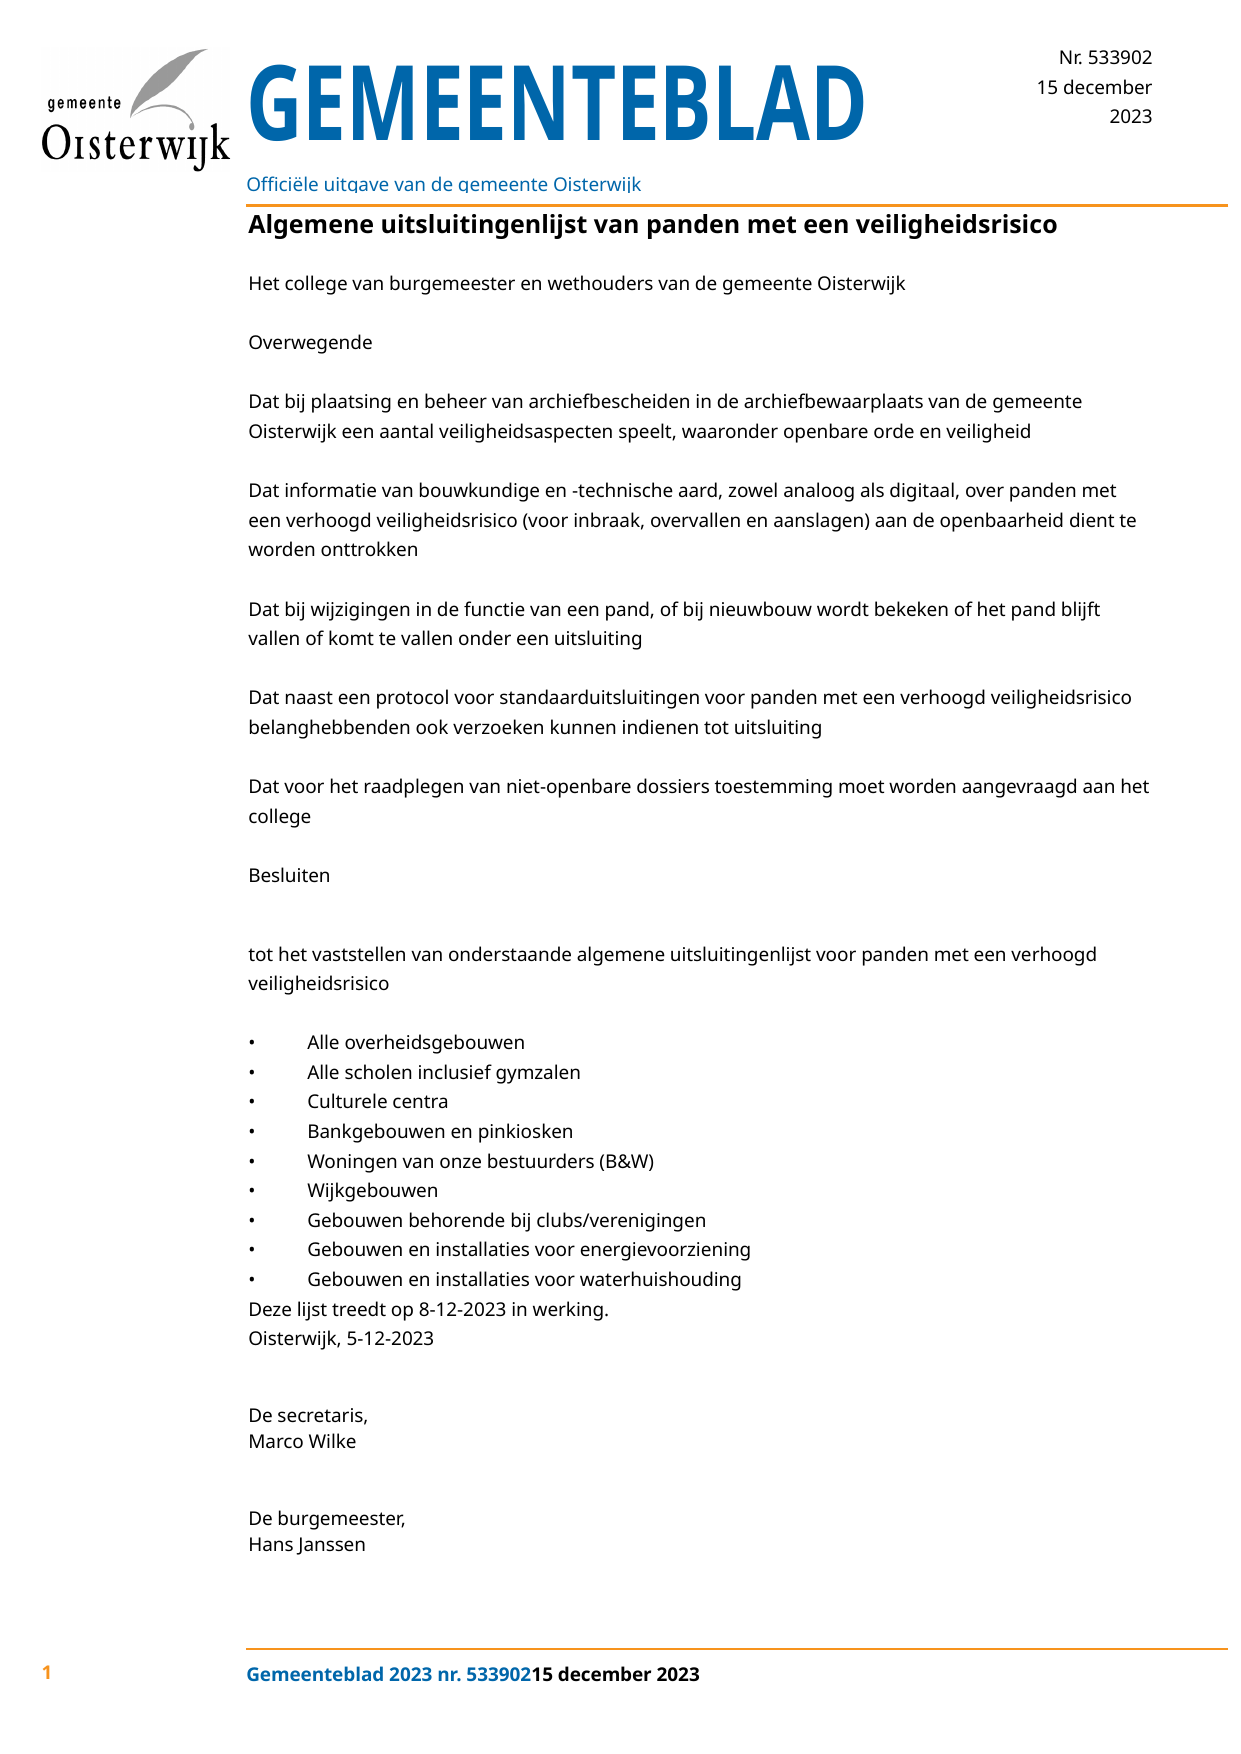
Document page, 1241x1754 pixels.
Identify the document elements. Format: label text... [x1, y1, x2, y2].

list Gebouwen behorende bij clubs/verenigingen [248, 1207, 1152, 1233]
text Dat informatie van bouwkundige en -technische aard, zowel analoog als digitaal, over panden met een verhoogd veiligheidsrisico (voor inbraak, overvallen en aanslagen) aan de openbaarheid dient te worden onttrokken [248, 477, 1152, 562]
text Besluiten [248, 862, 1152, 888]
text Dat voor het raadplegen van niet-openbare dossiers toestemming moet worden aangevraagd aan het college [248, 773, 1152, 828]
list Gebouwen en installaties voor waterhuishouding [248, 1266, 1152, 1292]
text Oisterwijk, 5-12-2023 [248, 1325, 1152, 1351]
text Deze lijst treedt op 8-12-2023 in werking. [248, 1296, 1152, 1322]
list Bankgebouwen en pinkiosken [248, 1118, 1152, 1144]
text Algemene uitsluitingenlijst van panden met een veiligheidsrisico [248, 207, 1152, 241]
list Woningen van onze bestuurders (B&W) [248, 1148, 1152, 1174]
text De secretaris, [248, 1403, 1152, 1428]
text Hans Janssen [248, 1531, 1152, 1557]
text Overwegende [248, 329, 1152, 355]
text Dat naast een protocol voor standaarduitsluitingen voor panden met een verhoogd veiligheidsrisico belanghebbenden ook verzoeken kunnen indienen tot uitsluiting [248, 684, 1152, 740]
list Culturele centra [248, 1089, 1152, 1114]
text tot het vaststellen van onderstaande algemene uitsluitingenlijst voor panden met een verhoogd veiligheidsrisico [248, 941, 1152, 996]
text Dat bij plaatsing en beheer van archiefbescheiden in de archiefbewaarplaats van de gemeente Oisterwijk een aantal veiligheidsaspecten speelt, waaronder openbare orde en veiligheid [248, 389, 1152, 444]
text Dat bij wijzigingen in de functie van een pand, of bij nieuwbouw wordt bekeken of het pand blijft vallen of komt te vallen onder een uitsluiting [248, 596, 1152, 651]
list Wijkgebouwen [248, 1177, 1152, 1203]
text De burgemeester, [248, 1506, 1152, 1531]
list Gebouwen en installaties voor energievoorziening [248, 1237, 1152, 1262]
list Alle overheidsgebouwen [248, 1029, 1152, 1055]
text Het college van burgemeester en wethouders van de gemeente Oisterwijk [248, 270, 1152, 296]
text Marco Wilke [248, 1428, 1152, 1454]
picture [41, 47, 231, 172]
list Alle scholen inclusief gymzalen [248, 1059, 1152, 1085]
